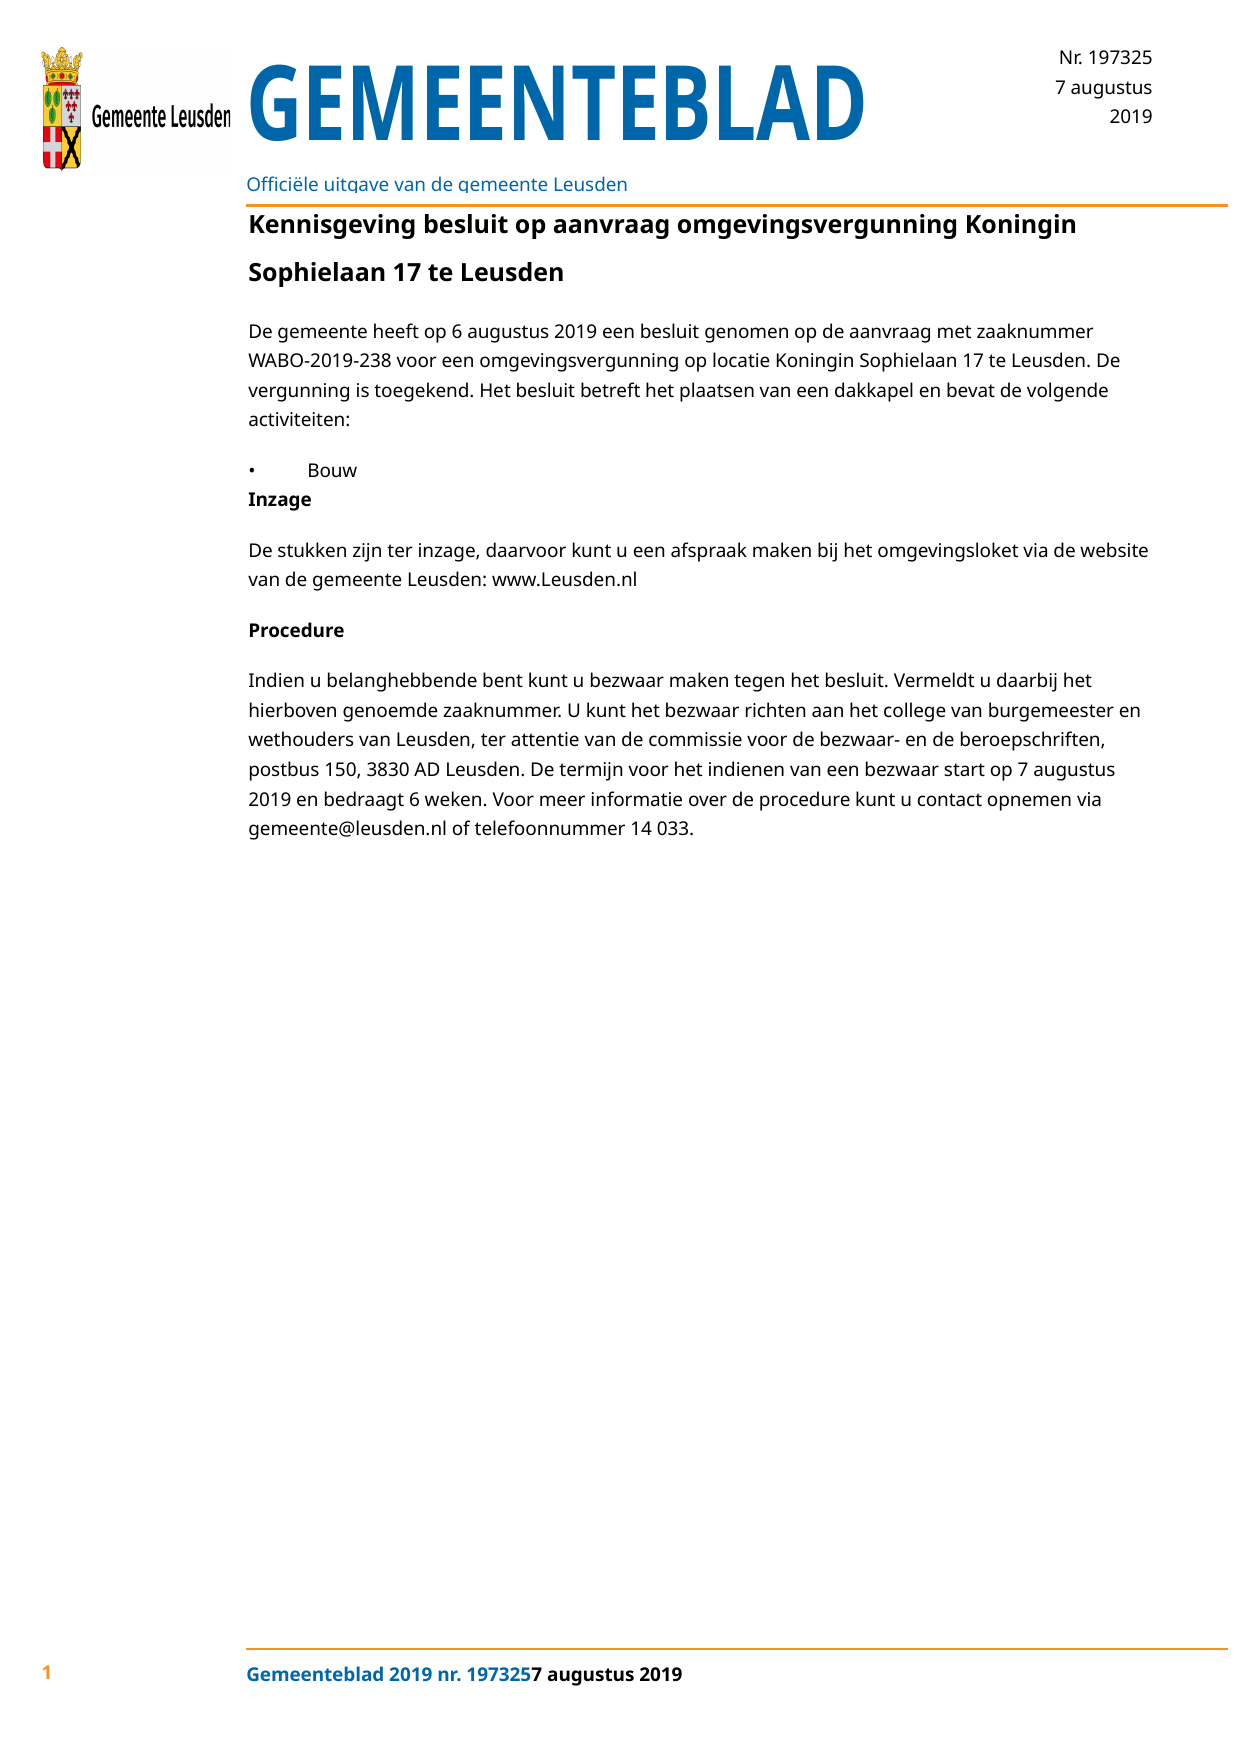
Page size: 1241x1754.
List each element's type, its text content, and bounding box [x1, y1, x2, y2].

text Kennisgeving besluit op aanvraag omgevingsvergunning Koningin Sophielaan 17 te Leusden [248, 207, 1152, 288]
list Bouw [248, 457, 1152, 483]
text De gemeente heeft op 6 augustus 2019 een besluit genomen op de aanvraag met zaaknummer WABO-2019-238 voor een omgevingsvergunning op locatie Koningin Sophielaan 17 te Leusden. De vergunning is toegekend. Het besluit betreft het plaatsen van een dakkapel en bevat de volgende activiteiten: [248, 318, 1152, 432]
picture [41, 47, 231, 172]
text Indien u belanghebbende bent kunt u bezwaar maken tegen het besluit. Vermeldt u daarbij het hierboven genoemde zaaknummer. U kunt het bezwaar richten aan het college van burgemeester en wethouders van Leusden, ter attentie van de commissie voor de bezwaar- en de beroepschriften, postbus 150, 3830 AD Leusden. De termijn voor het indienen van een bezwaar start op 7 augustus 2019 en bedraagt 6 weken. Voor meer informatie over de procedure kunt u contact opnemen via gemeente@leusden.nl of telefoonnummer 14 033. [248, 667, 1152, 841]
text Inzage [248, 487, 1152, 512]
text De stukken zijn ter inzage, daarvoor kunt u een afspraak maken bij het omgevingsloket via de website van de gemeente Leusden: www.Leusden.nl [248, 537, 1152, 592]
text Procedure [248, 617, 1152, 643]
